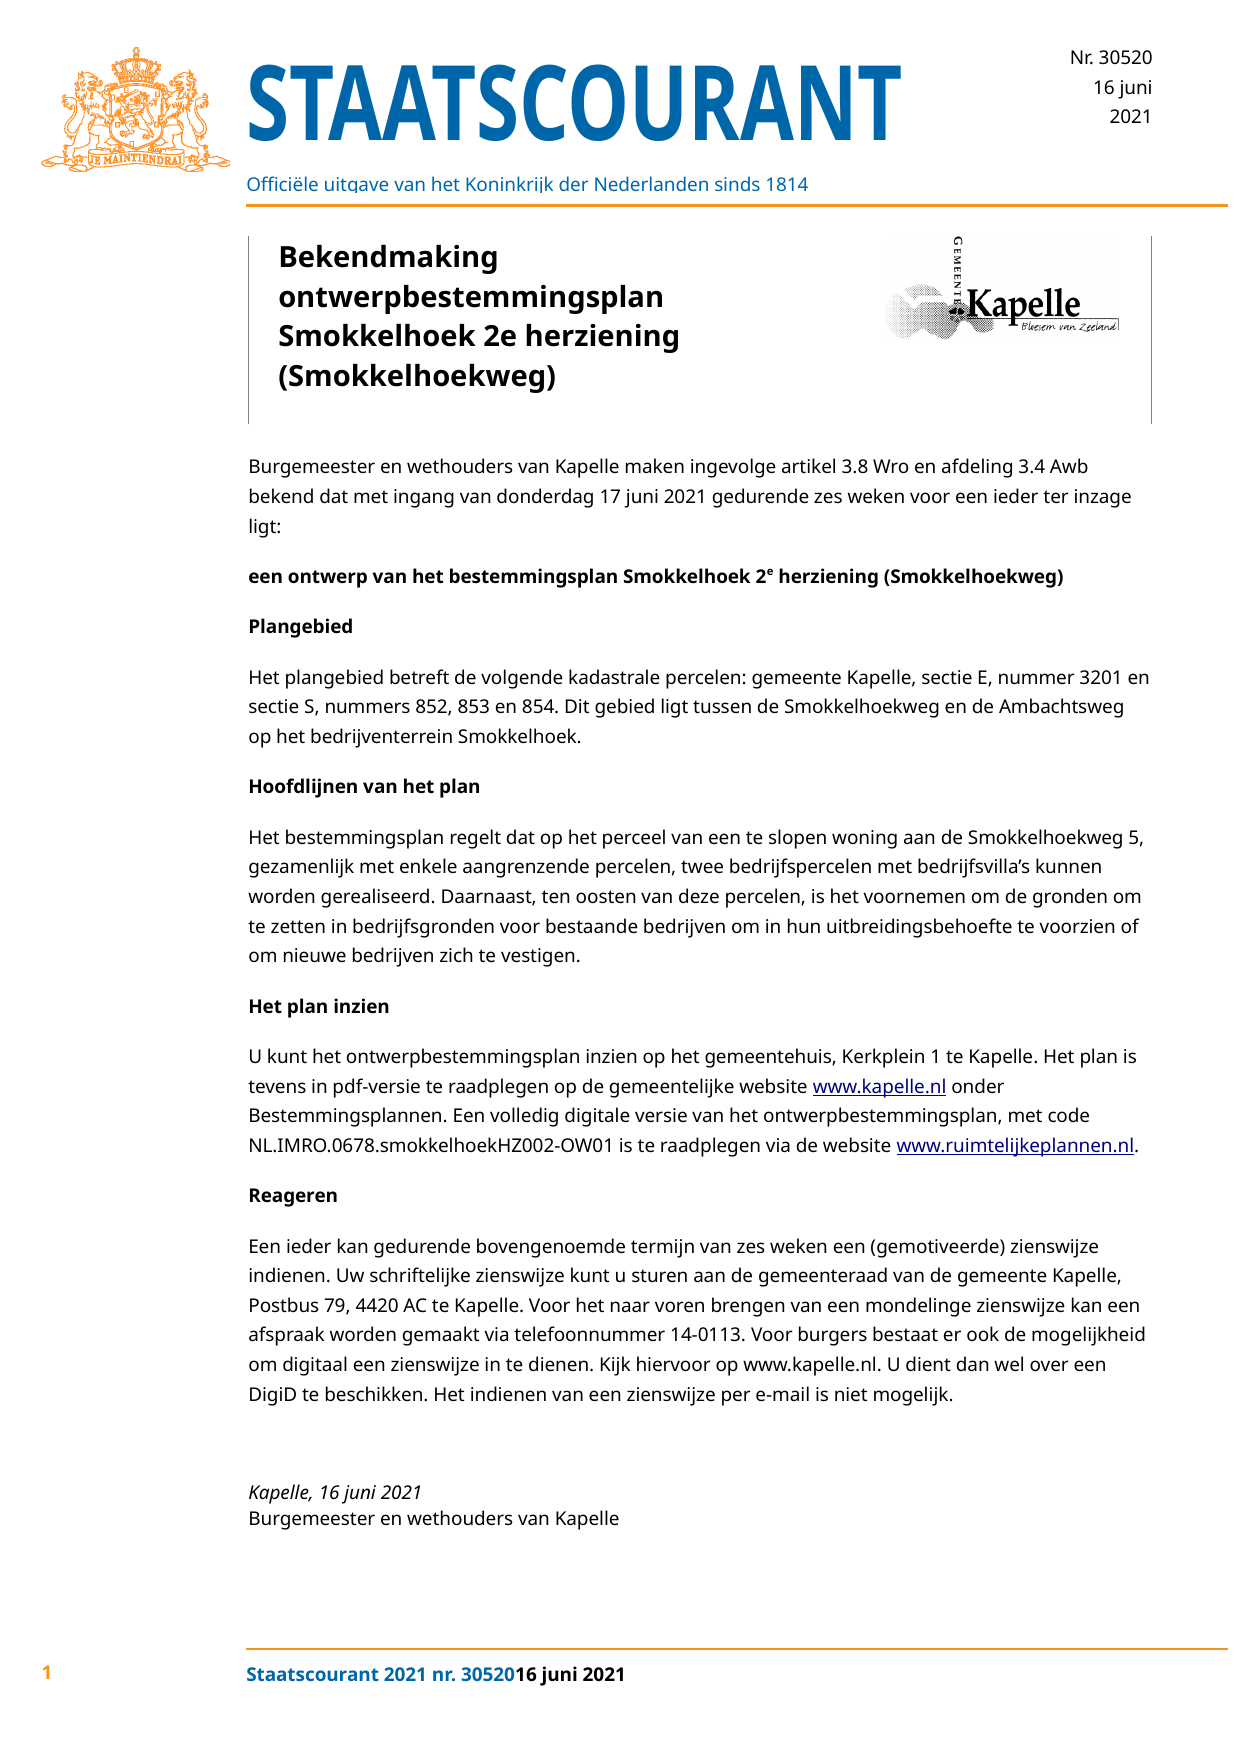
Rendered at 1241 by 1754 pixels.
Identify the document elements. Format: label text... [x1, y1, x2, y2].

text Kapelle, 16 juni 2021 [248, 1479, 1152, 1505]
text Het plan inzien [248, 993, 1152, 1018]
text Burgemeester en wethouders van Kapelle maken ingevolge artikel 3.8 Wro en afdeling 3.4 Awb bekend dat met ingang van donderdag 17 juni 2021 gedurende zes weken voor een ieder ter inzage ligt: [248, 454, 1152, 538]
text Plangebied [248, 614, 1152, 639]
table_header [1119, 236, 1151, 339]
table_header [850, 340, 1151, 424]
picture [882, 236, 1119, 340]
text Burgemeester en wethouders van Kapelle [248, 1505, 1152, 1530]
picture [41, 47, 231, 172]
text een ontwerp van het bestemmingsplan Smokkelhoek 2e herziening (Smokkelhoekweg) [248, 563, 1152, 589]
text Een ieder kan gedurende bovengenoemde termijn van zes weken een (gemotiveerde) zienswijze indienen. Uw schriftelijke zienswijze kunt u sturen aan de gemeenteraad van de gemeente Kapelle, Postbus 79, 4420 AC te Kapelle. Voor het naar voren brengen van een mondelinge zienswijze kan een afspraak worden gemaakt via telefoonnummer 14-0113. Voor burgers bestaat er ook de mogelijkheid om digitaal een zienswijze in te dienen. Kijk hiervoor op www.kapelle.nl. U dient dan wel over een DigiD te beschikken. Het indienen van een zienswijze per e-mail is niet mogelijk. [248, 1233, 1152, 1406]
table_header Bekendmaking ontwerpbestemmingsplan Smokkelhoek 2e herziening (Smokkelhoekweg) [249, 236, 850, 424]
table_header [850, 236, 882, 339]
text U kunt het ontwerpbestemmingsplan inzien op het gemeentehuis, Kerkplein 1 te Kapelle. Het plan is tevens in pdf-versie te raadplegen op de gemeentelijke website www.kapelle.nl onder Bestemmingsplannen. Een volledig digitale versie van het ontwerpbestemmingsplan, met code NL.IMRO.0678.smokkelhoekHZ002-OW01 is te raadplegen via de website www.ruimtelijkeplannen.nl. [248, 1043, 1152, 1158]
text Het plangebied betreft de volgende kadastrale percelen: gemeente Kapelle, sectie E, nummer 3201 en sectie S, nummers 852, 853 en 854. Dit gebied ligt tussen de Smokkelhoekweg en de Ambachtsweg op het bedrijventerrein Smokkelhoek. [248, 664, 1152, 749]
text Reageren [248, 1182, 1152, 1208]
text Het bestemmingsplan regelt dat op het perceel van een te slopen woning aan de Smokkelhoekweg 5, gezamenlijk met enkele aangrenzende percelen, twee bedrijfspercelen met bedrijfsvilla’s kunnen worden gerealiseerd. Daarnaast, ten oosten van deze percelen, is het voornemen om de gronden om te zetten in bedrijfsgronden voor bestaande bedrijven om in hun uitbreidingsbehoefte te voorzien of om nieuwe bedrijven zich te vestigen. [248, 824, 1152, 968]
text Hoofdlijnen van het plan [248, 774, 1152, 799]
